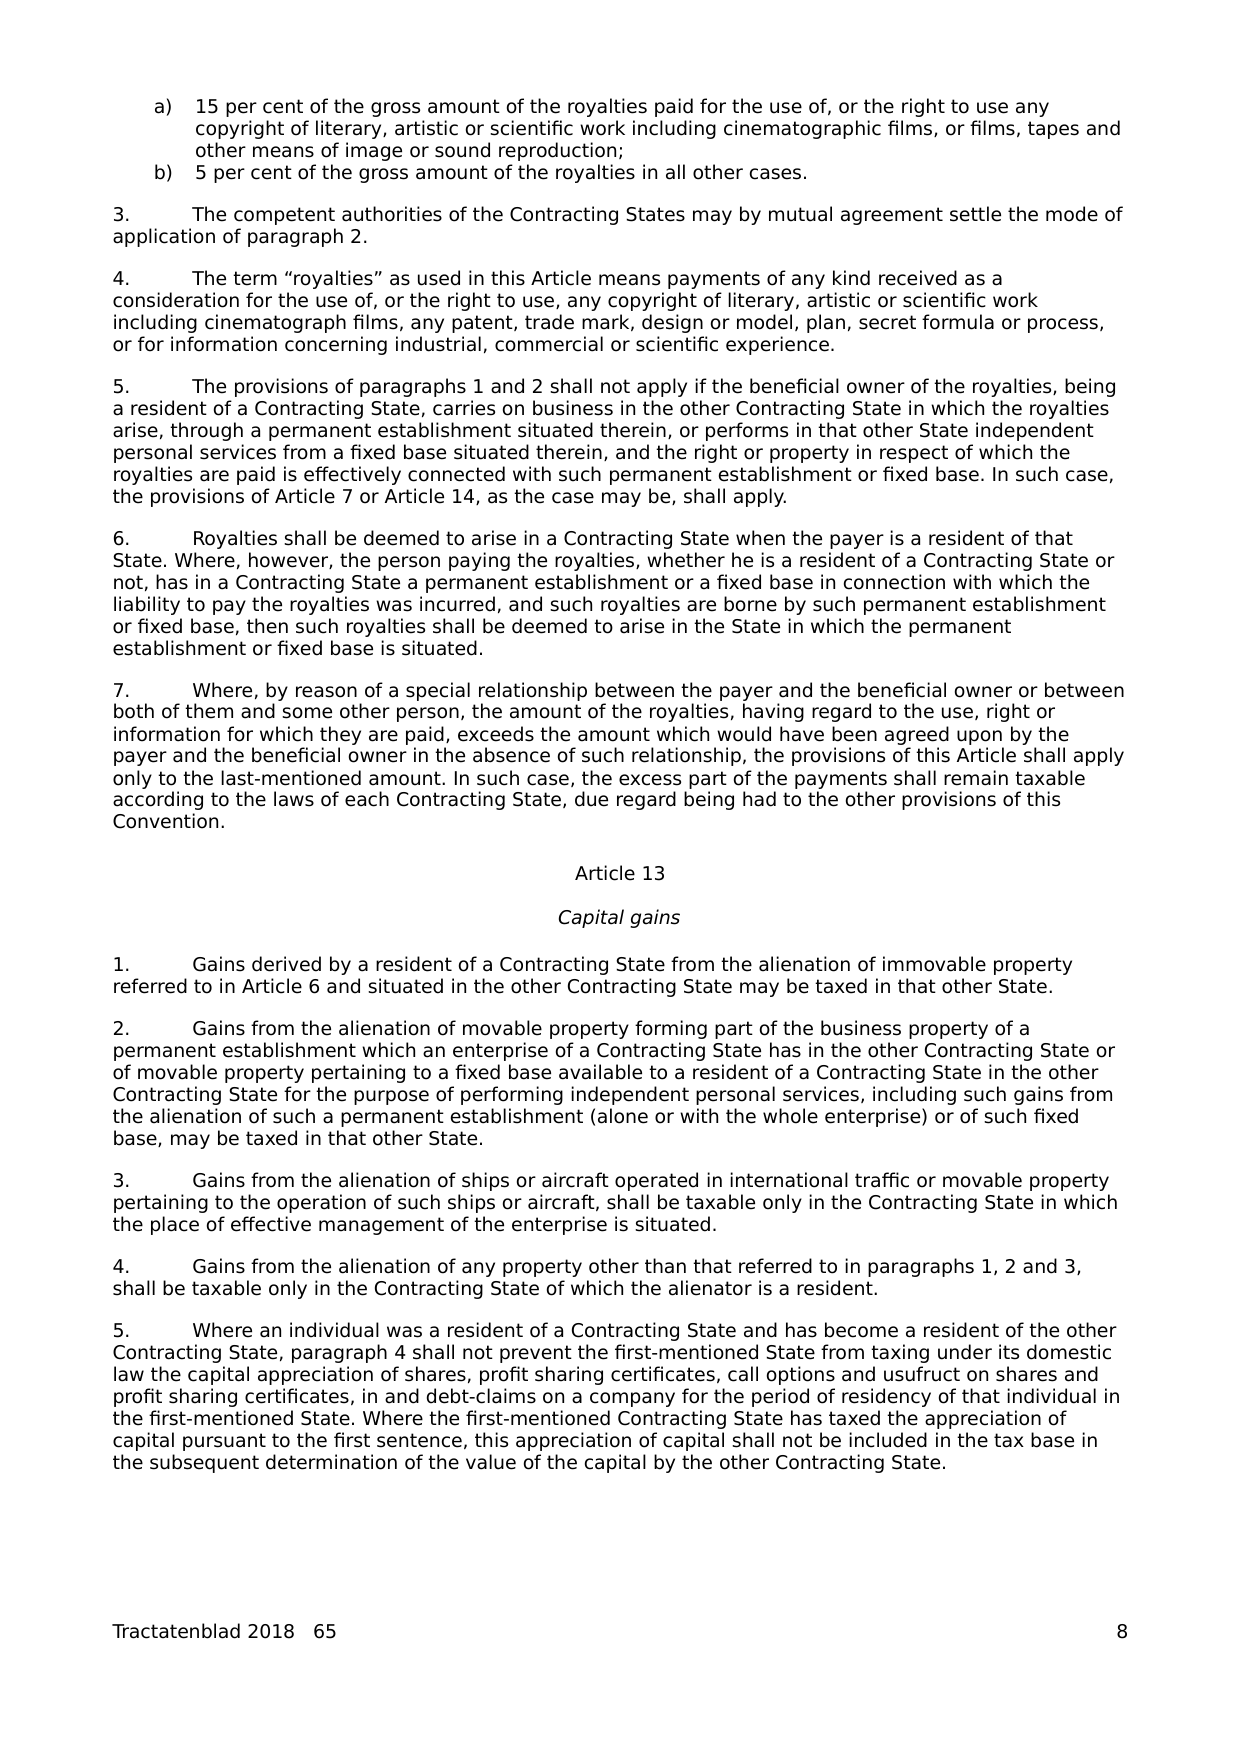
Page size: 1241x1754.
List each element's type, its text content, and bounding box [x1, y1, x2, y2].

subtitle Article 13 Capital gains [112, 863, 1128, 929]
text 6. Royalties shall be deemed to arise in a Contracting State when the payer is a resident of that State. Where, however, the person paying the royalties, whether he is a resident of a Contracting State or not, has in a Contracting State a permanent establishment or a fixed base in connection with which the liability to pay the royalties was incurred, and such royalties are borne by such permanent establishment or fixed base, then such royalties shall be deemed to arise in the State in which the permanent establishment or fixed base is situated. [112, 528, 1128, 659]
text 1. Gains derived by a resident of a Contracting State from the alienation of immovable property referred to in Article 6 and situated in the other Contracting State may be taxed in that other State. [112, 954, 1128, 998]
text 5. Where an individual was a resident of a Contracting State and has become a resident of the other Contracting State, paragraph 4 shall not prevent the first-mentioned State from taxing under its domestic law the capital appreciation of shares, profit sharing certificates, call options and usufruct on shares and profit sharing certificates, in and debt-claims on a company for the period of residency of that individual in the first-mentioned State. Where the first-mentioned Contracting State has taxed the appreciation of capital pursuant to the first sentence, this appreciation of capital shall not be included in the tax base in the subsequent determination of the value of the capital by the other Contracting State. [112, 1320, 1128, 1474]
text b) 5 per cent of the gross amount of the royalties in all other cases. [153, 162, 1128, 184]
text 5. The provisions of paragraphs 1 and 2 shall not apply if the beneficial owner of the royalties, being a resident of a Contracting State, carries on business in the other Contracting State in which the royalties arise, through a permanent establishment situated therein, or performs in that other State independent personal services from a fixed base situated therein, and the right or property in respect of which the royalties are paid is effectively connected with such permanent establishment or fixed base. In such case, the provisions of Article 7 or Article 14, as the case may be, shall apply. [112, 376, 1128, 508]
text 3. Gains from the alienation of ships or aircraft operated in international traffic or movable property pertaining to the operation of such ships or aircraft, shall be taxable only in the Contracting State in which the place of effective management of the enterprise is situated. [112, 1170, 1128, 1236]
text 4. The term “royalties” as used in this Article means payments of any kind received as a consideration for the use of, or the right to use, any copyright of literary, artistic or scientific work including cinematograph films, any patent, trade mark, design or model, plan, secret formula or process, or for information concerning industrial, commercial or scientific experience. [112, 268, 1128, 356]
text 7. Where, by reason of a special relationship between the payer and the beneficial owner or between both of them and some other person, the amount of the royalties, having regard to the use, right or information for which they are paid, exceeds the amount which would have been agreed upon by the payer and the beneficial owner in the absence of such relationship, the provisions of this Article shall apply only to the last-mentioned amount. In such case, the excess part of the payments shall remain taxable according to the laws of each Contracting State, due regard being had to the other provisions of this Convention. [112, 679, 1128, 833]
text 4. Gains from the alienation of any property other than that referred to in paragraphs 1, 2 and 3, shall be taxable only in the Contracting State of which the alienator is a resident. [112, 1256, 1128, 1300]
text 2. Gains from the alienation of movable property forming part of the business property of a permanent establishment which an enterprise of a Contracting State has in the other Contracting State or of movable property pertaining to a fixed base available to a resident of a Contracting State in the other Contracting State for the purpose of performing independent personal services, including such gains from the alienation of such a permanent establishment (alone or with the whole enterprise) or of such fixed base, may be taxed in that other State. [112, 1018, 1128, 1150]
text 3. The competent authorities of the Contracting States may by mutual agreement settle the mode of application of paragraph 2. [112, 204, 1128, 248]
text a) 15 per cent of the gross amount of the royalties paid for the use of, or the right to use any copyright of literary, artistic or scientific work including cinematographic films, or films, tapes and other means of image or sound reproduction; [153, 96, 1128, 162]
